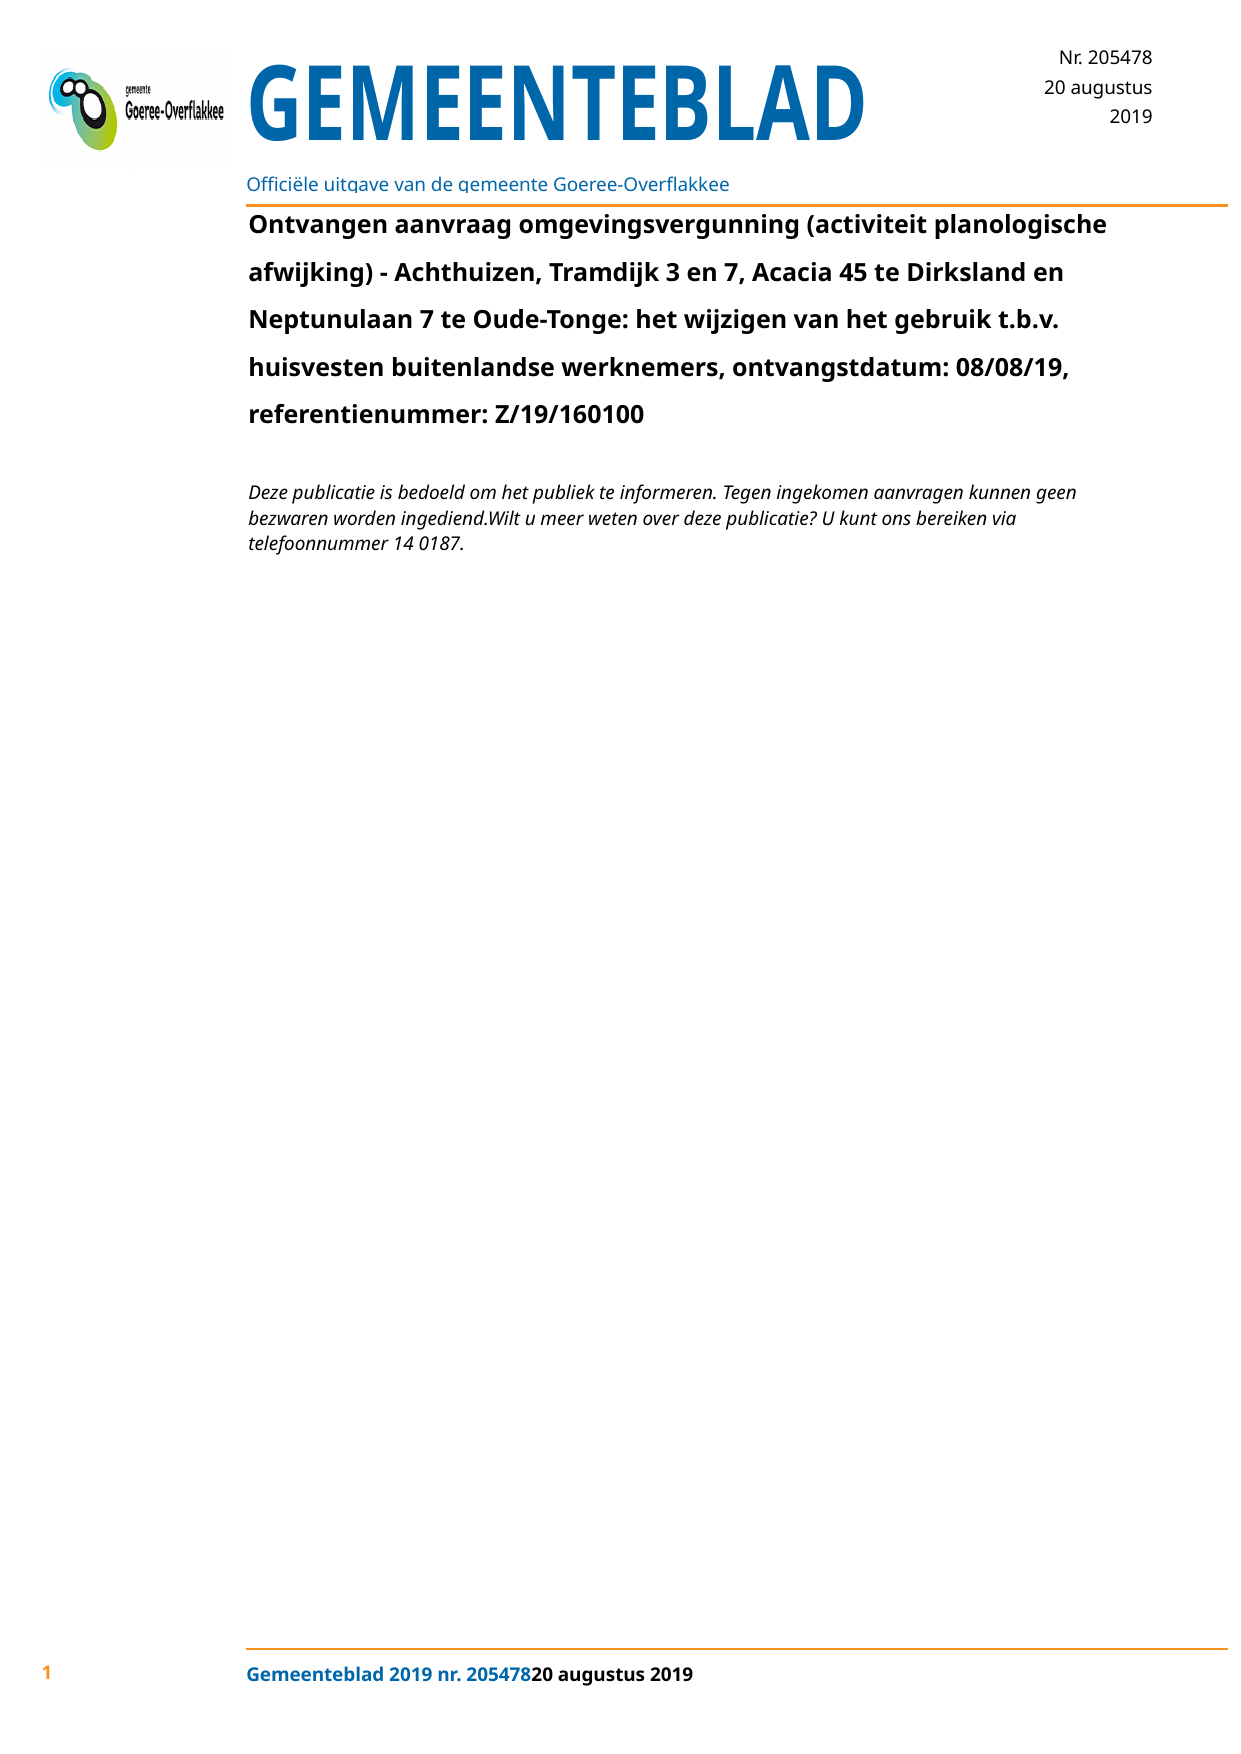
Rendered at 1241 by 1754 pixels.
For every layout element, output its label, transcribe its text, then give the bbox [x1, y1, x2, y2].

picture [41, 47, 231, 172]
text Deze publicatie is bedoeld om het publiek te informeren. Tegen ingekomen aanvragen kunnen geen bezwaren worden ingediend.Wilt u meer weten over deze publicatie? U kunt ons bereiken via telefoonnummer 14 0187. [248, 479, 1152, 556]
text Ontvangen aanvraag omgevingsvergunning (activiteit planologische afwijking) - Achthuizen, Tramdijk 3 en 7, Acacia 45 te Dirksland en Neptunulaan 7 te Oude-Tonge: het wijzigen van het gebruik t.b.v. huisvesten buitenlandse werknemers, ontvangstdatum: 08/08/19, referentienummer: Z/19/160100 [248, 207, 1152, 431]
